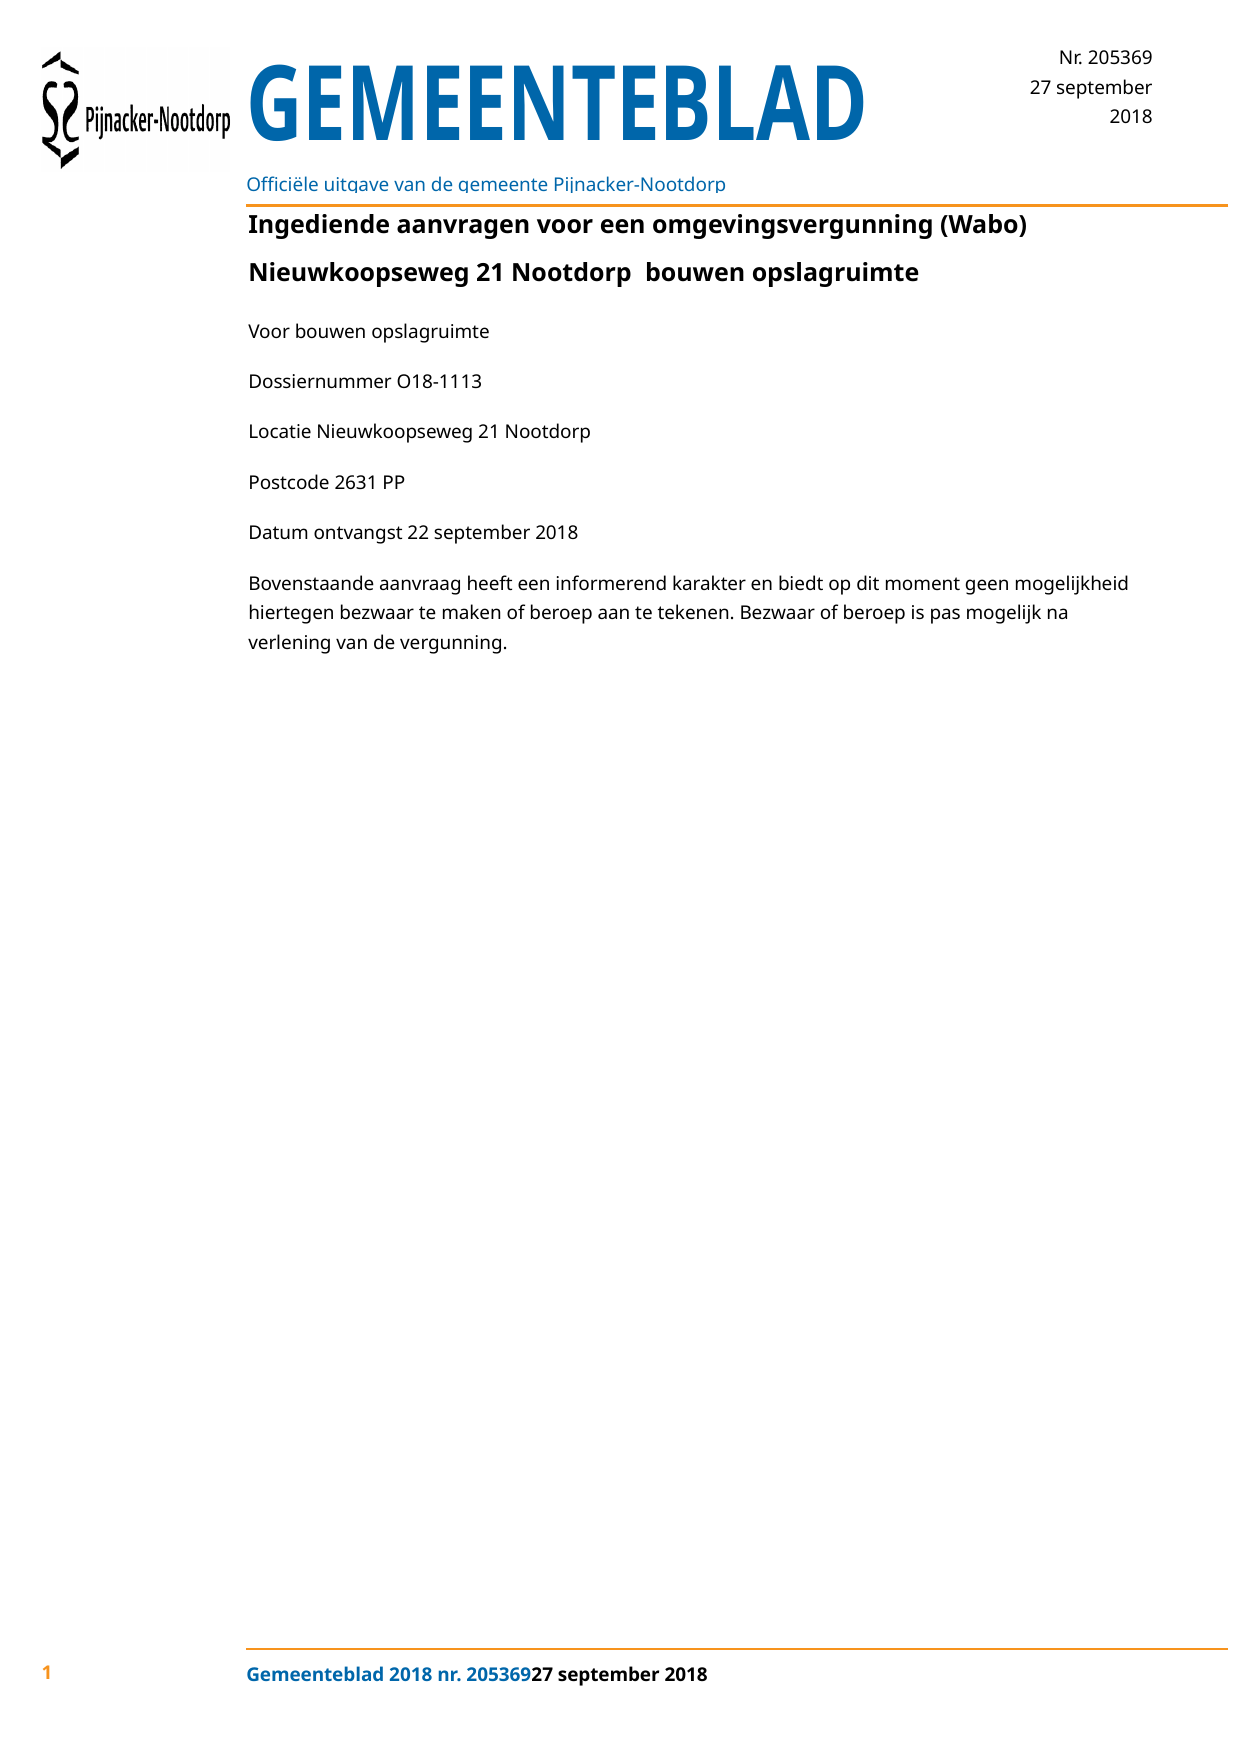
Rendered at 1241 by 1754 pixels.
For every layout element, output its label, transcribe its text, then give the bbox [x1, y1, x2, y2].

text Postcode 2631 PP [248, 469, 1152, 495]
text Datum ontvangst 22 september 2018 [248, 519, 1152, 545]
picture [41, 47, 231, 172]
text Ingediende aanvragen voor een omgevingsvergunning (Wabo) Nieuwkoopseweg 21 Nootdorp bouwen opslagruimte [248, 207, 1152, 288]
text Locatie Nieuwkoopseweg 21 Nootdorp [248, 419, 1152, 444]
text Bovenstaande aanvraag heeft een informerend karakter en biedt op dit moment geen mogelijkheid hiertegen bezwaar te maken of beroep aan te tekenen. Bezwaar of beroep is pas mogelijk na verlening van de vergunning. [248, 570, 1152, 655]
text Dossiernummer O18-1113 [248, 368, 1152, 394]
text Voor bouwen opslagruimte [248, 318, 1152, 344]
